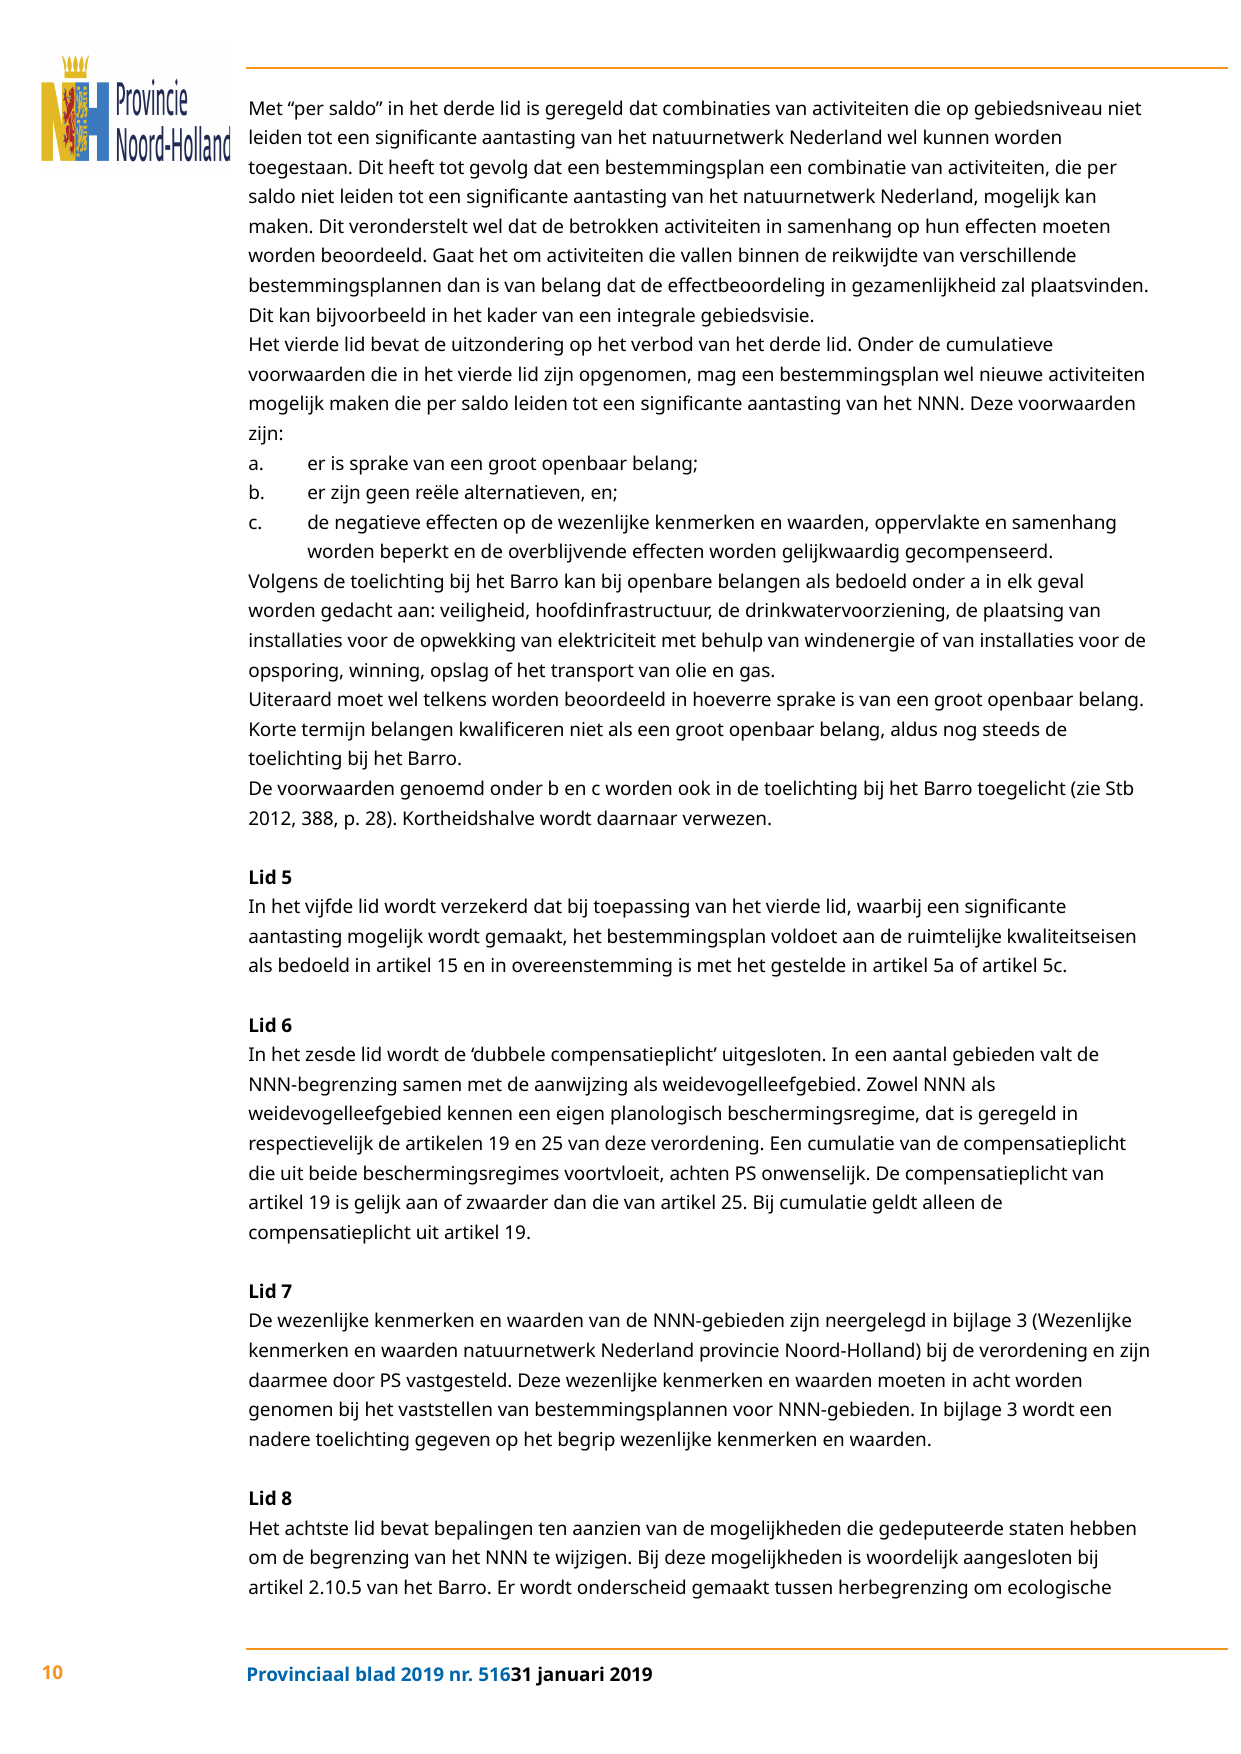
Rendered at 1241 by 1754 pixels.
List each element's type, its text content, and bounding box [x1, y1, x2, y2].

text Met “per saldo” in het derde lid is geregeld dat combinaties van activiteiten die op gebiedsniveau niet leiden tot een significante aantasting van het natuurnetwerk Nederland wel kunnen worden toegestaan. Dit heeft tot gevolg dat een bestemmingsplan een combinatie van activiteiten, die per saldo niet leiden tot een significante aantasting van het natuurnetwerk Nederland, mogelijk kan maken. Dit veronderstelt wel dat de betrokken activiteiten in samenhang op hun effecten moeten worden beoordeeld. Gaat het om activiteiten die vallen binnen de reikwijdte van verschillende bestemmingsplannen dan is van belang dat de effectbeoordeling in gezamenlijkheid zal plaatsvinden. Dit kan bijvoorbeeld in het kader van een integrale gebiedsvisie. [248, 95, 1152, 328]
text Lid 8 [248, 1485, 1152, 1511]
text De voorwaarden genoemd onder b en c worden ook in de toelichting bij het Barro toegelicht (zie Stb 2012, 388, p. 28). Kortheidshalve wordt daarnaar verwezen. [248, 775, 1152, 831]
list er zijn geen reële alternatieven, en; [248, 479, 1152, 505]
picture [41, 47, 231, 172]
list er is sprake van een groot openbaar belang; [248, 450, 1152, 476]
text Uiteraard moet wel telkens worden beoordeeld in hoeverre sprake is van een groot openbaar belang. Korte termijn belangen kwalificeren niet als een groot openbaar belang, aldus nog steeds de toelichting bij het Barro. [248, 686, 1152, 771]
text De wezenlijke kenmerken en waarden van de NNN-gebieden zijn neergelegd in bijlage 3 (Wezenlijke kenmerken en waarden natuurnetwerk Nederland provincie Noord-Holland) bij de verordening en zijn daarmee door PS vastgesteld. Deze wezenlijke kenmerken en waarden moeten in acht worden genomen bij het vaststellen van bestemmingsplannen voor NNN-gebieden. In bijlage 3 wordt een nadere toelichting gegeven op het begrip wezenlijke kenmerken en waarden. [248, 1308, 1152, 1452]
text In het vijfde lid wordt verzekerd dat bij toepassing van het vierde lid, waarbij een significante aantasting mogelijk wordt gemaakt, het bestemmingsplan voldoet aan de ruimtelijke kwaliteitseisen als bedoeld in artikel 15 en in overeenstemming is met het gestelde in artikel 5a of artikel 5c. [248, 893, 1152, 978]
text Volgens de toelichting bij het Barro kan bij openbare belangen als bedoeld onder a in elk geval worden gedacht aan: veiligheid, hoofdinfrastructuur, de drinkwatervoorziening, de plaatsing van installaties voor de opwekking van elektriciteit met behulp van windenergie of van installaties voor de opsporing, winning, opslag of het transport van olie en gas. [248, 568, 1152, 683]
text Lid 6 [248, 1012, 1152, 1038]
list de negatieve effecten op de wezenlijke kenmerken en waarden, oppervlakte en samenhang worden beperkt en de overblijvende effecten worden gelijkwaardig gecompenseerd. [248, 509, 1152, 564]
text Lid 7 [248, 1278, 1152, 1304]
text In het zesde lid wordt de ‘dubbele compensatieplicht’ uitgesloten. In een aantal gebieden valt de NNN-begrenzing samen met de aanwijzing als weidevogelleefgebied. Zowel NNN als weidevogelleefgebied kennen een eigen planologisch beschermingsregime, dat is geregeld in respectievelijk de artikelen 19 en 25 van deze verordening. Een cumulatie van de compensatieplicht die uit beide beschermingsregimes voortvloeit, achten PS onwenselijk. De compensatieplicht van artikel 19 is gelijk aan of zwaarder dan die van artikel 25. Bij cumulatie geldt alleen de compensatieplicht uit artikel 19. [248, 1041, 1152, 1245]
text Het vierde lid bevat de uitzondering op het verbod van het derde lid. Onder de cumulatieve voorwaarden die in het vierde lid zijn opgenomen, mag een bestemmingsplan wel nieuwe activiteiten mogelijk maken die per saldo leiden tot een significante aantasting van het NNN. Deze voorwaarden zijn: [248, 331, 1152, 446]
text Lid 5 [248, 864, 1152, 890]
text Het achtste lid bevat bepalingen ten aanzien van de mogelijkheden die gedeputeerde staten hebben om de begrenzing van het NNN te wijzigen. Bij deze mogelijkheden is woordelijk aangesloten bij artikel 2.10.5 van het Barro. Er wordt onderscheid gemaakt tussen herbegrenzing om ecologische [248, 1515, 1152, 1600]
